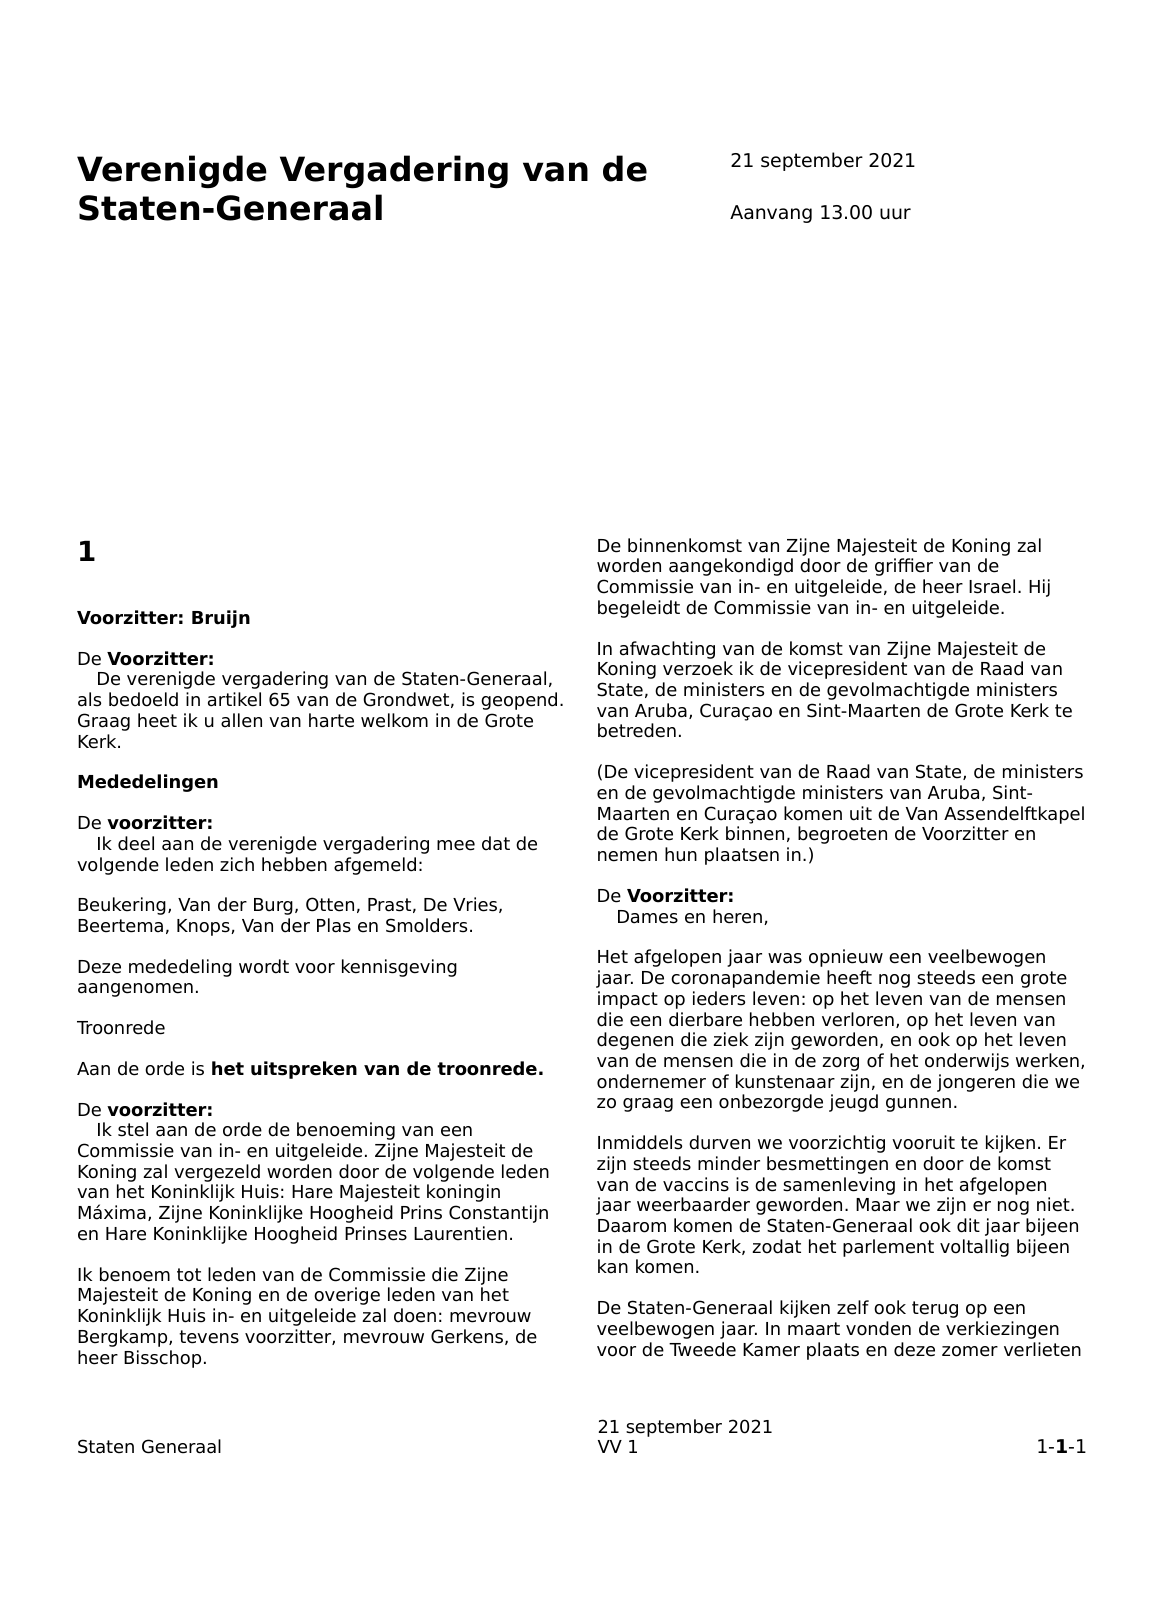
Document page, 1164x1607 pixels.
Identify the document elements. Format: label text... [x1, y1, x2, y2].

text In afwachting van de komst van Zijne Majesteit de Koning verzoek ik de vicepresident van de Raad van State, de ministers en de gevolmachtigde ministers van Aruba, Curaçao en Sint-Maarten de Grote Kerk te betreden. [596, 638, 1087, 742]
text De Staten-Generaal kijken zelf ook terug op een veelbewogen jaar. In maart vonden de verkiezingen voor de Tweede Kamer plaats en deze zomer verlieten [596, 1298, 1087, 1360]
text Deze mededeling wordt voor kennisgeving aangenomen. [77, 957, 567, 998]
text De voorzitter: [77, 813, 567, 834]
title 1 [77, 536, 567, 568]
table_header ﻿Verenigde Vergadering van de Staten-Generaal [77, 150, 730, 258]
text Inmiddels durven we voorzichtig vooruit te kijken. Er zijn steeds minder besmettingen en door de komst van de vaccins is de samenleving in het afgelopen jaar weerbaarder geworden. Maar we zijn er nog niet. Daarom komen de Staten-Generaal ook dit jaar bijeen in de Grote Kerk, zodat het parlement voltallig bijeen kan komen. [596, 1133, 1087, 1278]
text Aan de orde is het uitspreken van de troonrede. [77, 1059, 567, 1079]
table_cell Aanvang 13.00 uur [730, 202, 1087, 258]
text Troonrede [77, 1018, 567, 1039]
text De verenigde vergadering van de Staten-Generaal, als bedoeld in artikel 65 van de Grondwet, is geopend. Graag heet ik u allen van harte welkom in de Grote Kerk. [77, 669, 567, 752]
text De voorzitter: [77, 1099, 567, 1120]
text Ik deel aan de verenigde vergadering mee dat de volgende leden zich hebben afgemeld: [77, 834, 567, 875]
text De Voorzitter: [596, 886, 1087, 906]
text Ik benoem tot leden van de Commissie die Zijne Majesteit de Koning en de overige leden van het Koninklijk Huis in- en uitgeleide zal doen: mevrouw Bergkamp, tevens voorzitter, mevrouw Gerkens, de heer Bisschop. [77, 1264, 567, 1368]
text Ik stel aan de orde de benoeming van een Commissie van in- en uitgeleide. Zijne Majesteit de Koning zal vergezeld worden door de volgende leden van het Koninklijk Huis: Hare Majesteit koningin Máxima, Zijne Koninklijke Hoogheid Prins Constantijn en Hare Koninklijke Hoogheid Prinses Laurentien. [77, 1120, 567, 1244]
text De Voorzitter: [77, 648, 567, 669]
text Dames en heren, [596, 906, 1087, 927]
text Het afgelopen jaar was opnieuw een veelbewogen jaar. De coronapandemie heeft nog steeds een grote impact op ieders leven: op het leven van de mensen die een dierbare hebben verloren, op het leven van degenen die ziek zijn geworden, en ook op het leven van de mensen die in de zorg of het onderwijs werken, ondernemer of kunstenaar zijn, en de jongeren die we zo graag een onbezorgde jeugd gunnen. [596, 947, 1087, 1113]
table_header 21 september 2021 [730, 150, 1087, 202]
subtitle Mededelingen [77, 772, 567, 793]
text Voorzitter: Bruijn [77, 608, 567, 628]
text De binnenkomst van Zijne Majesteit de Koning zal worden aangekondigd door de griffier van de Commissie van in- en uitgeleide, de heer Israel. Hij begeleidt de Commissie van in- en uitgeleide. [596, 536, 1087, 618]
text (De vicepresident van de Raad van State, de ministers en de gevolmachtigde ministers van Aruba, Sint-Maarten en Curaçao komen uit de Van Assendelftkapel de Grote Kerk binnen, begroeten de Voorzitter en nemen hun plaatsen in.) [596, 762, 1087, 866]
text Beukering, Van der Burg, Otten, Prast, De Vries, Beertema, Knops, Van der Plas en Smolders. [77, 895, 567, 937]
